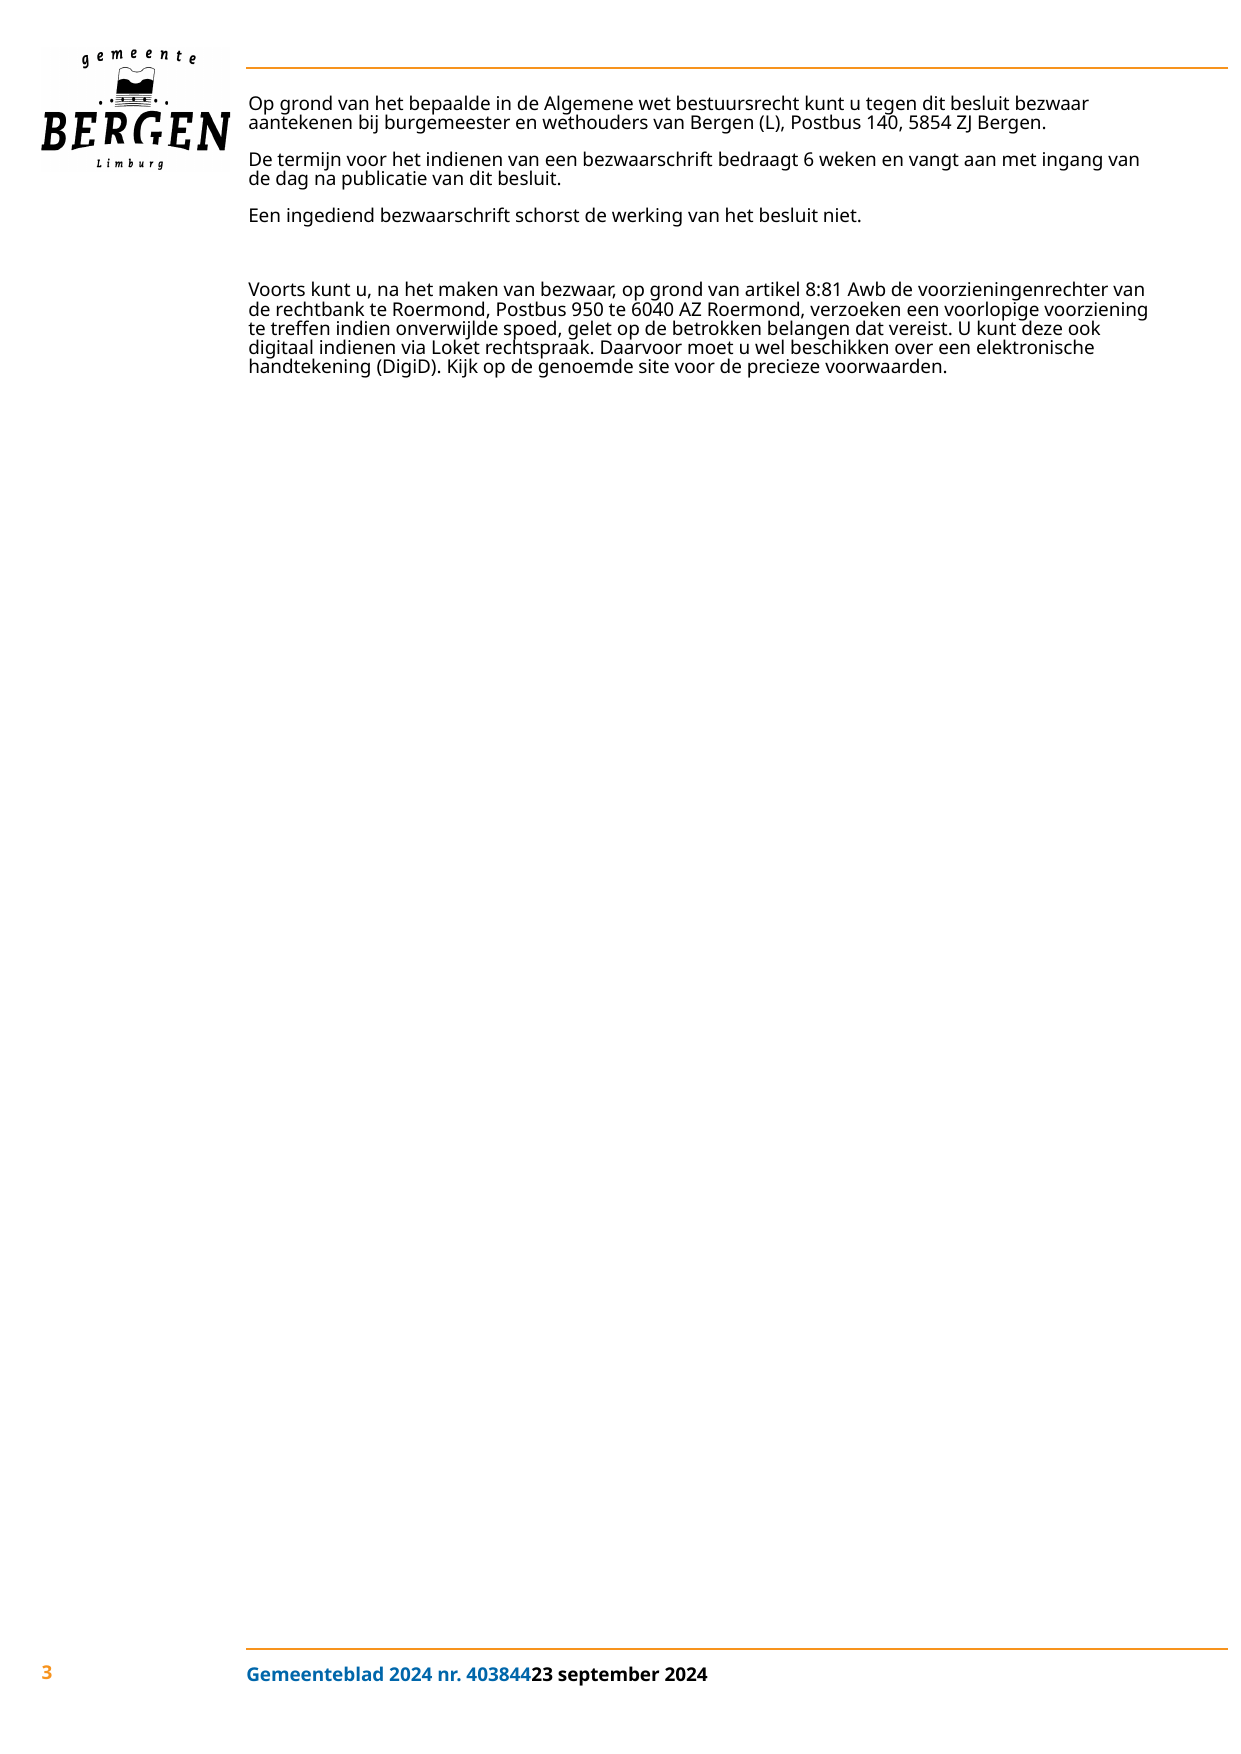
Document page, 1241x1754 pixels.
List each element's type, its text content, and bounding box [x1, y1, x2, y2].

picture [41, 47, 231, 172]
text Op grond van het bepaalde in de Algemene wet bestuursrecht kunt u tegen dit besluit bezwaar aantekenen bij burgemeester en wethouders van Bergen (L), Postbus 140, 5854 ZJ Bergen. [248, 95, 1152, 133]
text Een ingediend bezwaarschrift schorst de werking van het besluit niet. [248, 207, 1152, 227]
text De termijn voor het indienen van een bezwaarschrift bedraagt 6 weken en vangt aan met ingang van de dag na publicatie van dit besluit. [248, 151, 1152, 189]
text Voorts kunt u, na het maken van bezwaar, op grond van artikel 8:81 Awb de voorzieningenrechter van de rechtbank te Roermond, Postbus 950 te 6040 AZ Roermond, verzoeken een voorlopige voorziening te treffen indien onverwijlde spoed, gelet op de betrokken belangen dat vereist. U kunt deze ook digitaal indienen via Loket rechtspraak. Daarvoor moet u wel beschikken over een elektronische handtekening (DigiD). Kijk op de genoemde site voor de precieze voorwaarden. [248, 281, 1152, 378]
